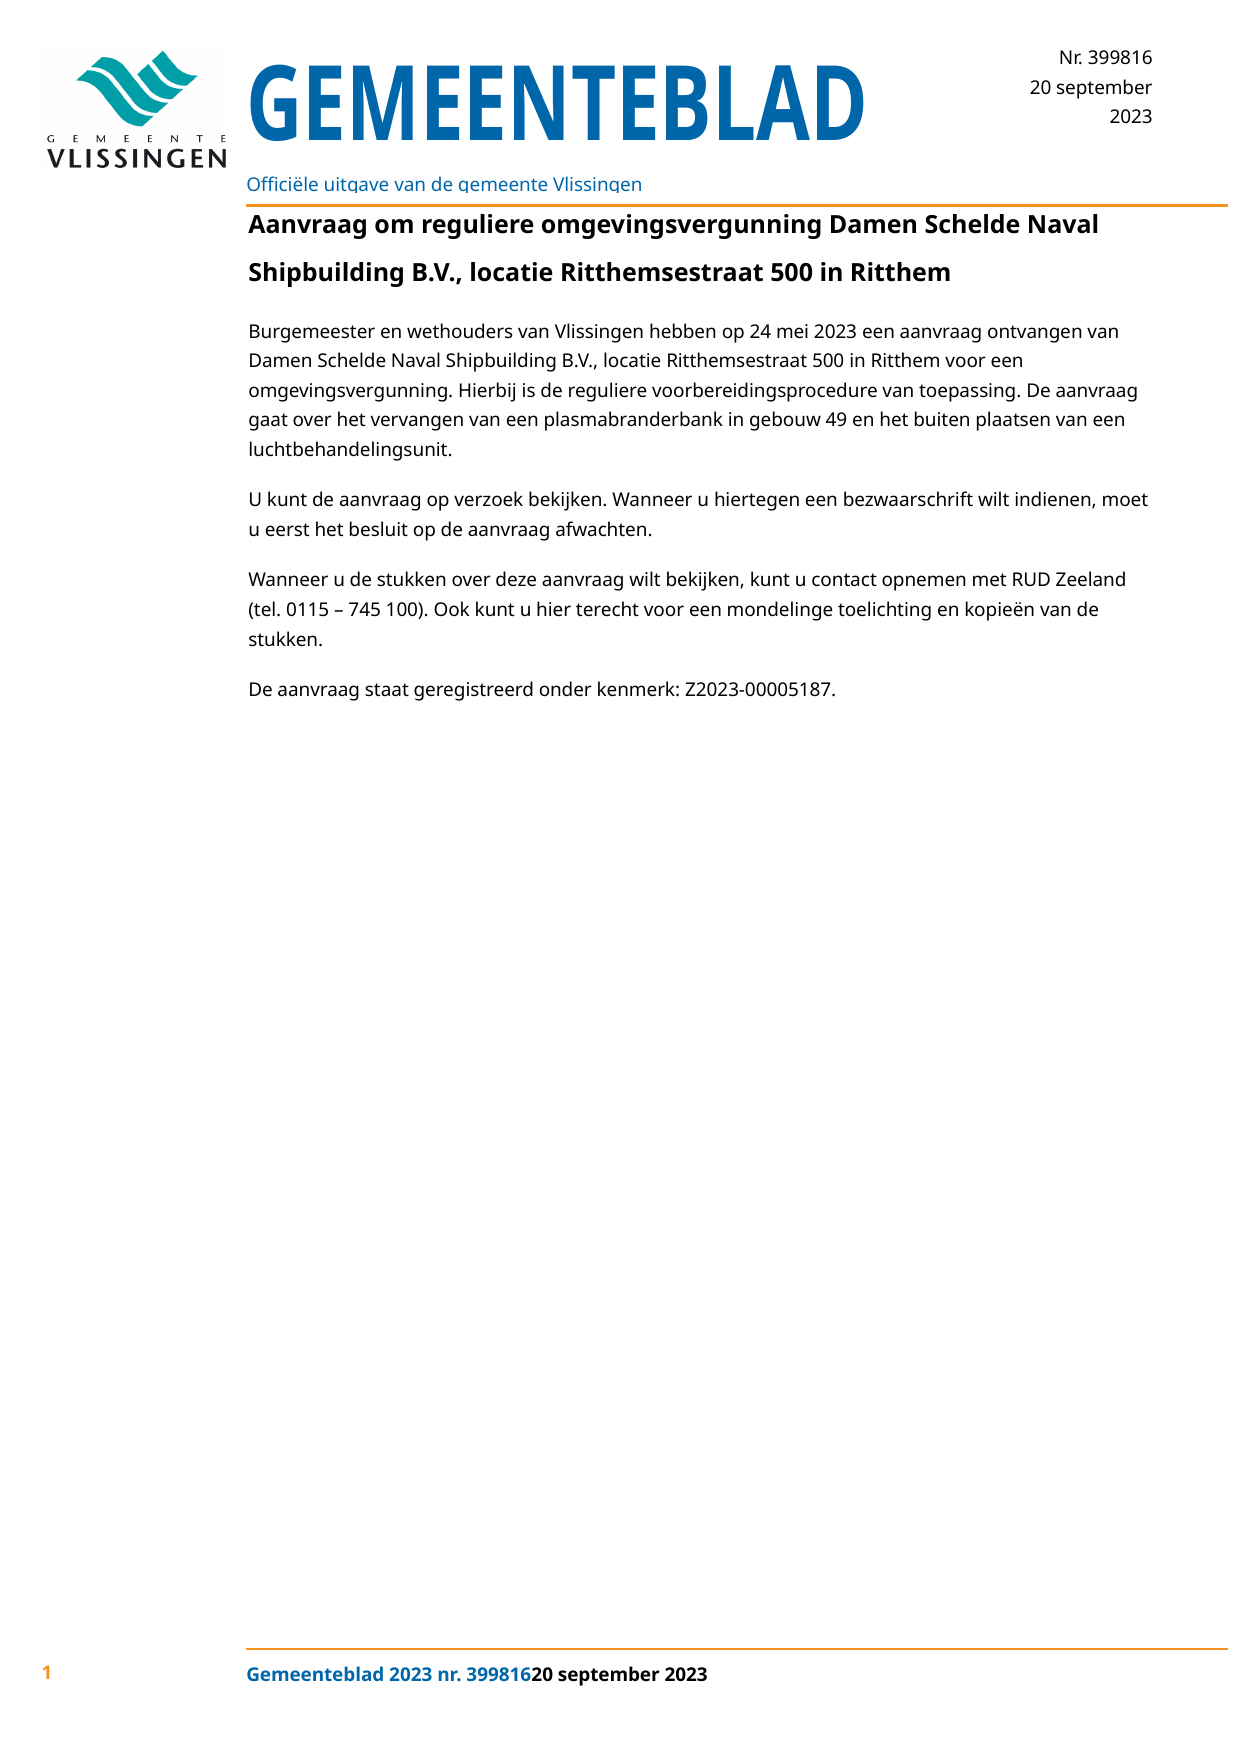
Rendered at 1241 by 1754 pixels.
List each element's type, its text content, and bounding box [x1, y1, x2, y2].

text Aanvraag om reguliere omgevingsvergunning Damen Schelde Naval Shipbuilding B.V., locatie Ritthemsestraat 500 in Ritthem [248, 207, 1152, 288]
text U kunt de aanvraag op verzoek bekijken. Wanneer u hiertegen een bezwaarschrift wilt indienen, moet u eerst het besluit op de aanvraag afwachten. [248, 487, 1152, 542]
text De aanvraag staat geregistreerd onder kenmerk: Z2023-00005187. [248, 676, 1152, 702]
text Burgemeester en wethouders van Vlissingen hebben op 24 mei 2023 een aanvraag ontvangen van Damen Schelde Naval Shipbuilding B.V., locatie Ritthemsestraat 500 in Ritthem voor een omgevingsvergunning. Hierbij is de reguliere voorbereidingsprocedure van toepassing. De aanvraag gaat over het vervangen van een plasmabranderbank in gebouw 49 en het buiten plaatsen van een luchtbehandelingsunit. [248, 318, 1152, 462]
text Wanneer u de stukken over deze aanvraag wilt bekijken, kunt u contact opnemen met RUD Zeeland (tel. 0115 – 745 100). Ook kunt u hier terecht voor een mondelinge toelichting en kopieën van de stukken. [248, 567, 1152, 652]
picture [41, 47, 231, 172]
